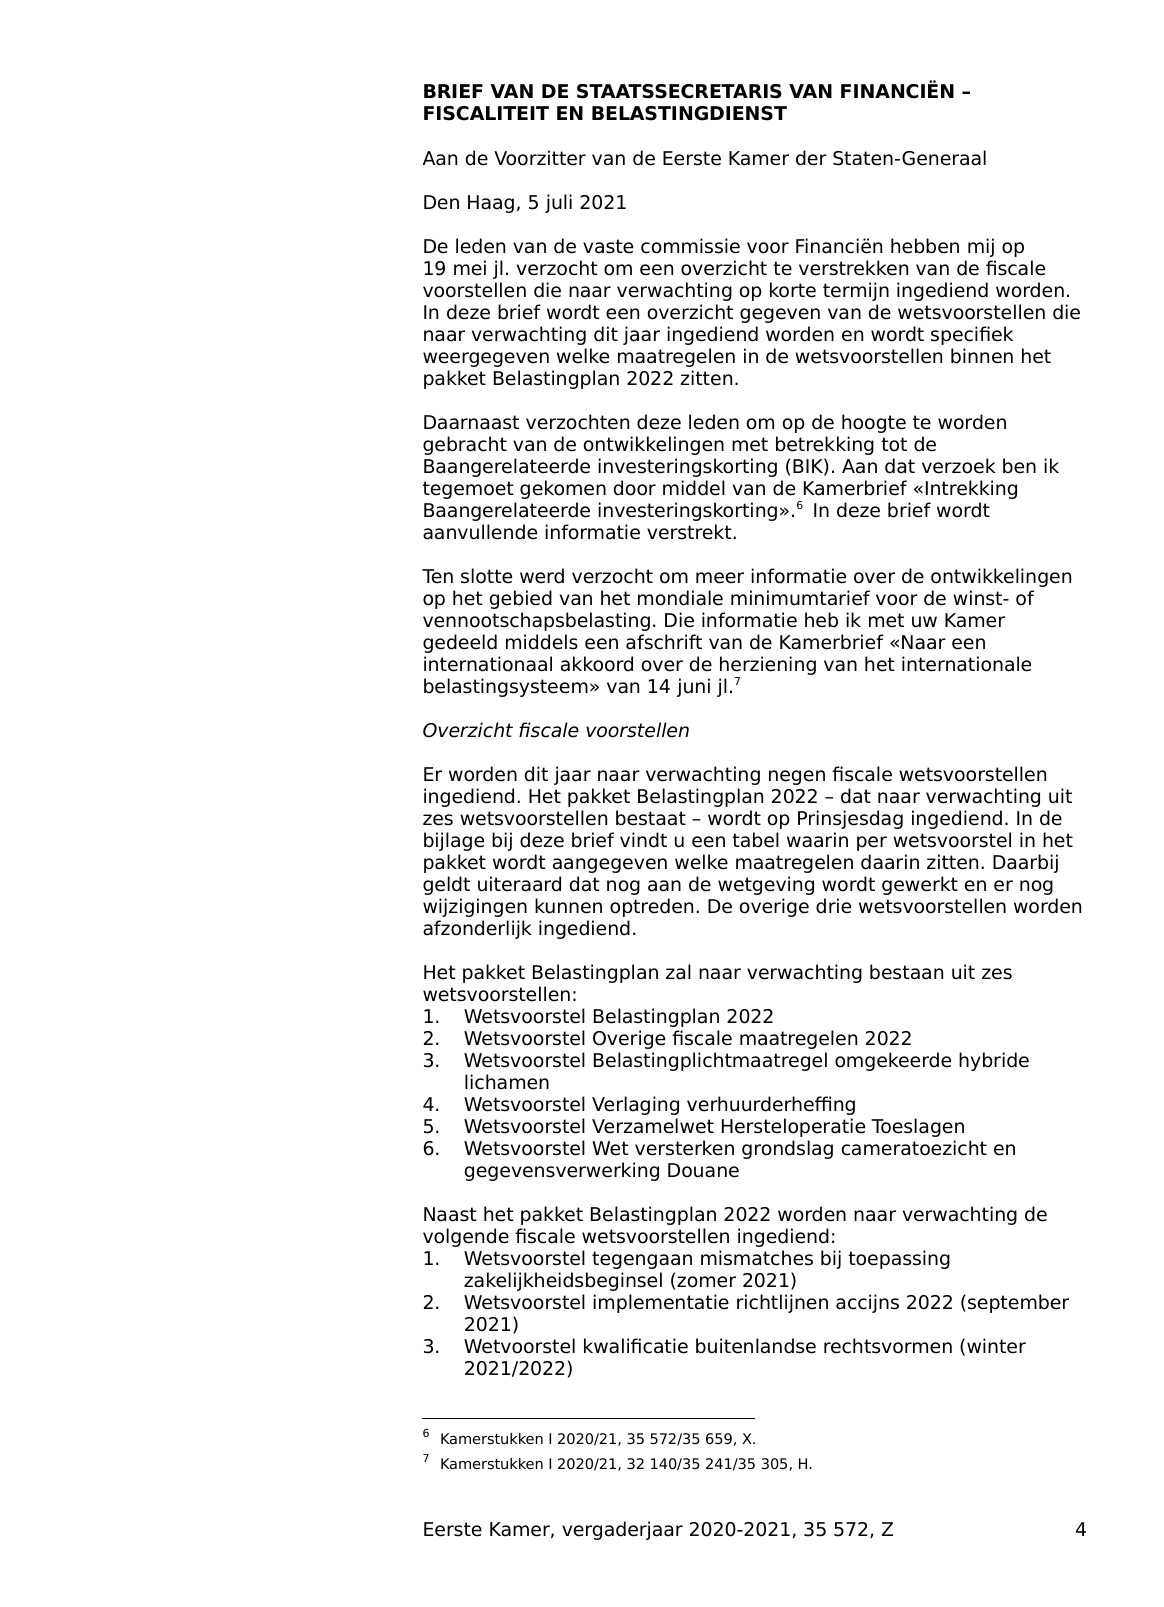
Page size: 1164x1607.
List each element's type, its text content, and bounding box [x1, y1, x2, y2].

text 3. Wetsvoorstel Belastingplichtmaatregel omgekeerde hybride lichamen [422, 1050, 1087, 1094]
text Er worden dit jaar naar verwachting negen fiscale wetsvoorstellen ingediend. Het pakket Belastingplan 2022 – dat naar verwachting uit zes wetsvoorstellen bestaat – wordt op Prinsjesdag ingediend. In de bijlage bij deze brief vindt u een tabel waarin per wetsvoorstel in het pakket wordt aangegeven welke maatregelen daarin zitten. Daarbij geldt uiteraard dat nog aan de wetgeving wordt gewerkt en er nog wijzigingen kunnen optreden. De overige drie wetsvoorstellen worden afzonderlijk ingediend. [422, 764, 1087, 940]
text Kamerstukken I 2020/21, 35 572/35 659, X. [422, 1427, 1087, 1449]
text 6. Wetsvoorstel Wet versterken grondslag cameratoezicht en gegevensverwerking Douane [422, 1138, 1087, 1182]
text 1. Wetsvoorstel Belastingplan 2022 [422, 1006, 1087, 1028]
text Daarnaast verzochten deze leden om op de hoogte te worden gebracht van de ontwikkelingen met betrekking tot de Baangerelateerde investeringskorting (BIK). Aan dat verzoek ben ik tegemoet gekomen door middel van de Kamerbrief «Intrekking Baangerelateerde investeringskorting». In deze brief wordt aanvullende informatie verstrekt. [422, 412, 1087, 544]
text Ten slotte werd verzocht om meer informatie over de ontwikkelingen op het gebied van het mondiale minimumtarief voor de winst- of vennootschapsbelasting. Die informatie heb ik met uw Kamer gedeeld middels een afschrift van de Kamerbrief «Naar een internationaal akkoord over de herziening van het internationale belastingsysteem» van 14 juni jl. [422, 566, 1087, 698]
text 1. Wetsvoorstel tegengaan mismatches bij toepassing zakelijkheidsbeginsel (zomer 2021) [422, 1248, 1087, 1292]
text Naast het pakket Belastingplan 2022 worden naar verwachting de volgende fiscale wetsvoorstellen ingediend: [422, 1204, 1087, 1248]
text 4. Wetsvoorstel Verlaging verhuurderheffing [422, 1094, 1087, 1116]
text 5. Wetsvoorstel Verzamelwet Hersteloperatie Toeslagen [422, 1116, 1087, 1138]
text De leden van de vaste commissie voor Financiën hebben mij op 19 mei jl. verzocht om een overzicht te verstrekken van de fiscale voorstellen die naar verwachting op korte termijn ingediend worden. In deze brief wordt een overzicht gegeven van de wetsvoorstellen die naar verwachting dit jaar ingediend worden en wordt specifiek weergegeven welke maatregelen in de wetsvoorstellen binnen het pakket Belastingplan 2022 zitten. [422, 236, 1087, 389]
subtitle Overzicht fiscale voorstellen [422, 720, 1087, 742]
text 3. Wetvoorstel kwalificatie buitenlandse rechtsvormen (winter 2021/2022) [422, 1336, 1087, 1380]
text Aan de Voorzitter van de Eerste Kamer der Staten-Generaal [422, 147, 1087, 169]
subtitle BRIEF VAN DE STAATSSECRETARIS VAN FINANCIËN – FISCALITEIT EN BELASTINGDIENST [422, 81, 1087, 125]
text Het pakket Belastingplan zal naar verwachting bestaan uit zes wetsvoorstellen: [422, 962, 1087, 1006]
text Kamerstukken I 2020/21, 32 140/35 241/35 305, H. [422, 1452, 1087, 1474]
text 2. Wetsvoorstel Overige fiscale maatregelen 2022 [422, 1028, 1087, 1050]
text Den Haag, 5 juli 2021 [422, 192, 1087, 213]
text 2. Wetsvoorstel implementatie richtlijnen accijns 2022 (september 2021) [422, 1292, 1087, 1336]
